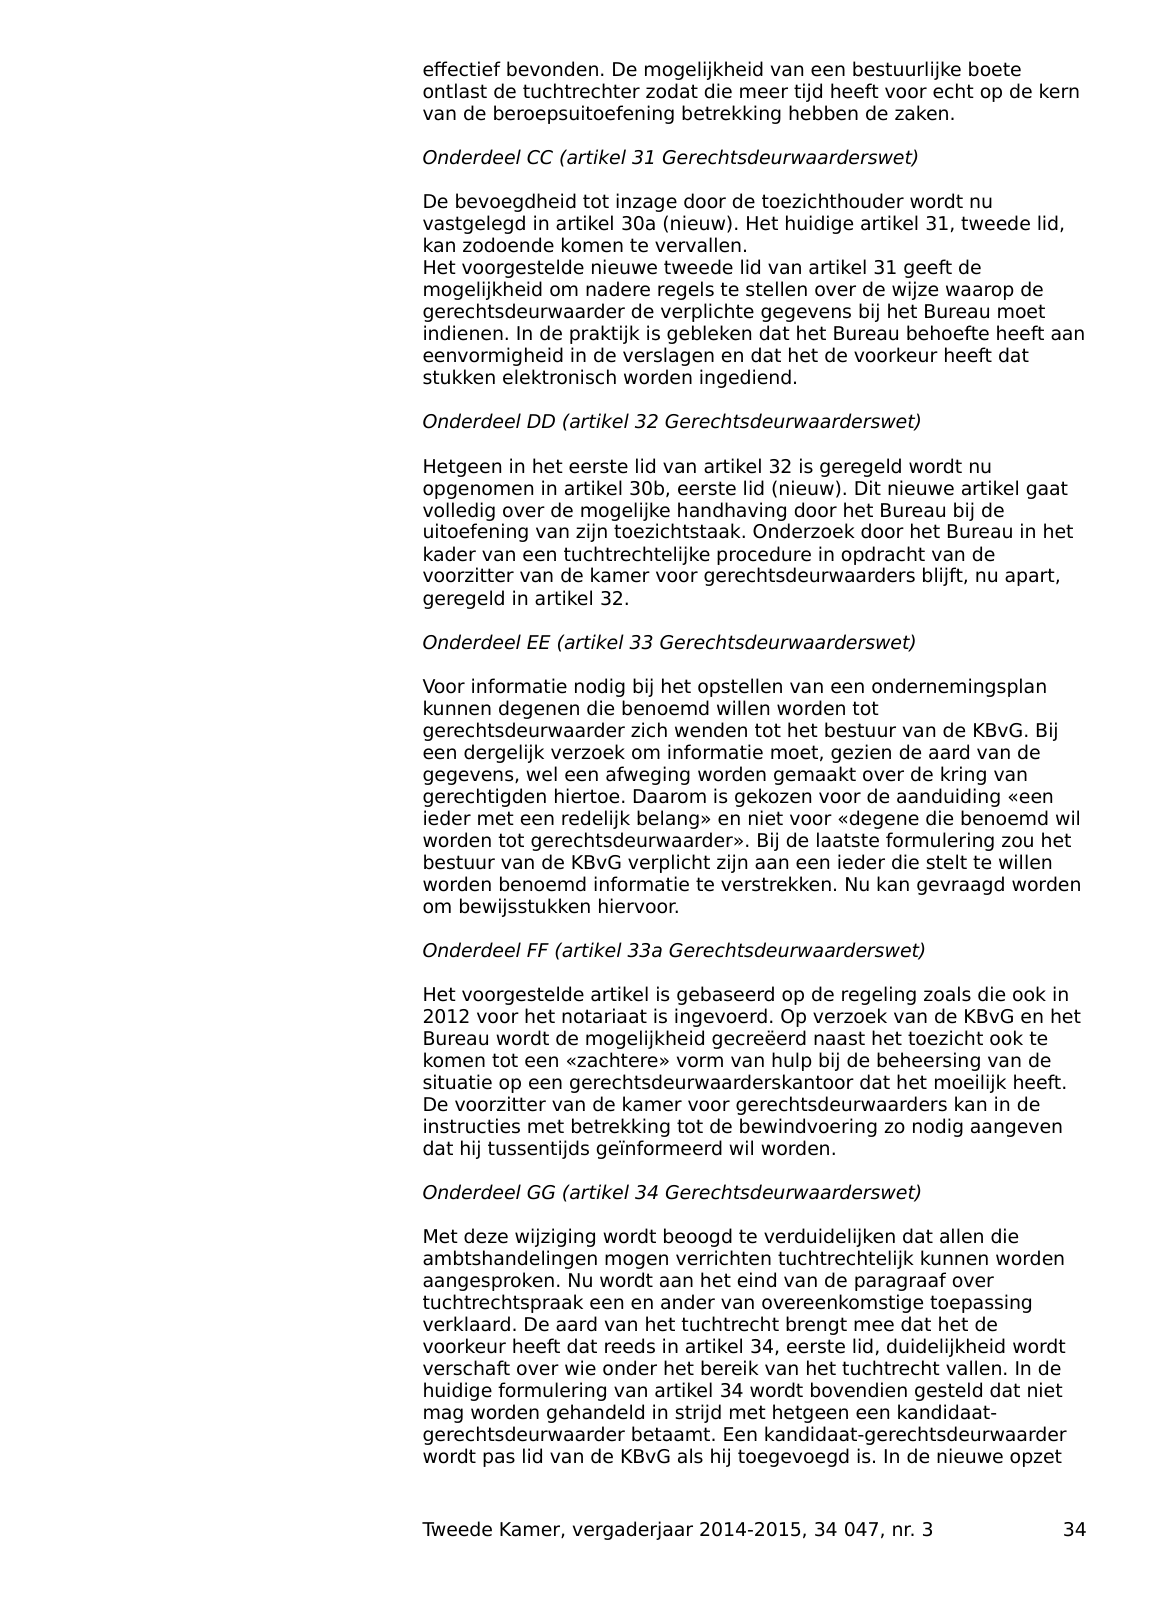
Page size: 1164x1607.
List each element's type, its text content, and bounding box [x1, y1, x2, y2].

subtitle Onderdeel CC (artikel 31 Gerechtsdeurwaarderswet) [422, 147, 1087, 169]
subtitle Onderdeel DD (artikel 32 Gerechtsdeurwaarderswet) [422, 411, 1087, 433]
text Hetgeen in het eerste lid van artikel 32 is geregeld wordt nu opgenomen in artikel 30b, eerste lid (nieuw). Dit nieuwe artikel gaat volledig over de mogelijke handhaving door het Bureau bij de uitoefening van zijn toezichtstaak. Onderzoek door het Bureau in het kader van een tuchtrechtelijke procedure in opdracht van de voorzitter van de kamer voor gerechtsdeurwaarders blijft, nu apart, geregeld in artikel 32. [422, 456, 1087, 609]
text effectief bevonden. De mogelijkheid van een bestuurlijke boete ontlast de tuchtrechter zodat die meer tijd heeft voor echt op de kern van de beroepsuitoefening betrekking hebben de zaken. [422, 59, 1087, 125]
subtitle Onderdeel FF (artikel 33a Gerechtsdeurwaarderswet) [422, 940, 1087, 962]
text Het voorgestelde nieuwe tweede lid van artikel 31 geeft de mogelijkheid om nadere regels te stellen over de wijze waarop de gerechtsdeurwaarder de verplichte gegevens bij het Bureau moet indienen. In de praktijk is gebleken dat het Bureau behoefte heeft aan eenvormigheid in de verslagen en dat het de voorkeur heeft dat stukken elektronisch worden ingediend. [422, 257, 1087, 389]
text Met deze wijziging wordt beoogd te verduidelijken dat allen die ambtshandelingen mogen verrichten tuchtrechtelijk kunnen worden aangesproken. Nu wordt aan het eind van de paragraaf over tuchtrechtspraak een en ander van overeenkomstige toepassing verklaard. De aard van het tuchtrecht brengt mee dat het de voorkeur heeft dat reeds in artikel 34, eerste lid, duidelijkheid wordt verschaft over wie onder het bereik van het tuchtrecht vallen. In de huidige formulering van artikel 34 wordt bovendien gesteld dat niet mag worden gehandeld in strijd met hetgeen een kandidaat-gerechtsdeurwaarder betaamt. Een kandidaat-gerechtsdeurwaarder wordt pas lid van de KBvG als hij toegevoegd is. In de nieuwe opzet [422, 1226, 1087, 1468]
subtitle Onderdeel GG (artikel 34 Gerechtsdeurwaarderswet) [422, 1182, 1087, 1204]
text Het voorgestelde artikel is gebaseerd op de regeling zoals die ook in 2012 voor het notariaat is ingevoerd. Op verzoek van de KBvG en het Bureau wordt de mogelijkheid gecreëerd naast het toezicht ook te komen tot een «zachtere» vorm van hulp bij de beheersing van de situatie op een gerechtsdeurwaarderskantoor dat het moeilijk heeft. De voorzitter van de kamer voor gerechtsdeurwaarders kan in de instructies met betrekking tot de bewindvoering zo nodig aangeven dat hij tussentijds geïnformeerd wil worden. [422, 984, 1087, 1160]
text Voor informatie nodig bij het opstellen van een ondernemingsplan kunnen degenen die benoemd willen worden tot gerechtsdeurwaarder zich wenden tot het bestuur van de KBvG. Bij een dergelijk verzoek om informatie moet, gezien de aard van de gegevens, wel een afweging worden gemaakt over de kring van gerechtigden hiertoe. Daarom is gekozen voor de aanduiding «een ieder met een redelijk belang» en niet voor «degene die benoemd wil worden tot gerechtsdeurwaarder». Bij de laatste formulering zou het bestuur van de KBvG verplicht zijn aan een ieder die stelt te willen worden benoemd informatie te verstrekken. Nu kan gevraagd worden om bewijsstukken hiervoor. [422, 676, 1087, 917]
text De bevoegdheid tot inzage door de toezichthouder wordt nu vastgelegd in artikel 30a (nieuw). Het huidige artikel 31, tweede lid, kan zodoende komen te vervallen. [422, 191, 1087, 257]
subtitle Onderdeel EE (artikel 33 Gerechtsdeurwaarderswet) [422, 632, 1087, 653]
